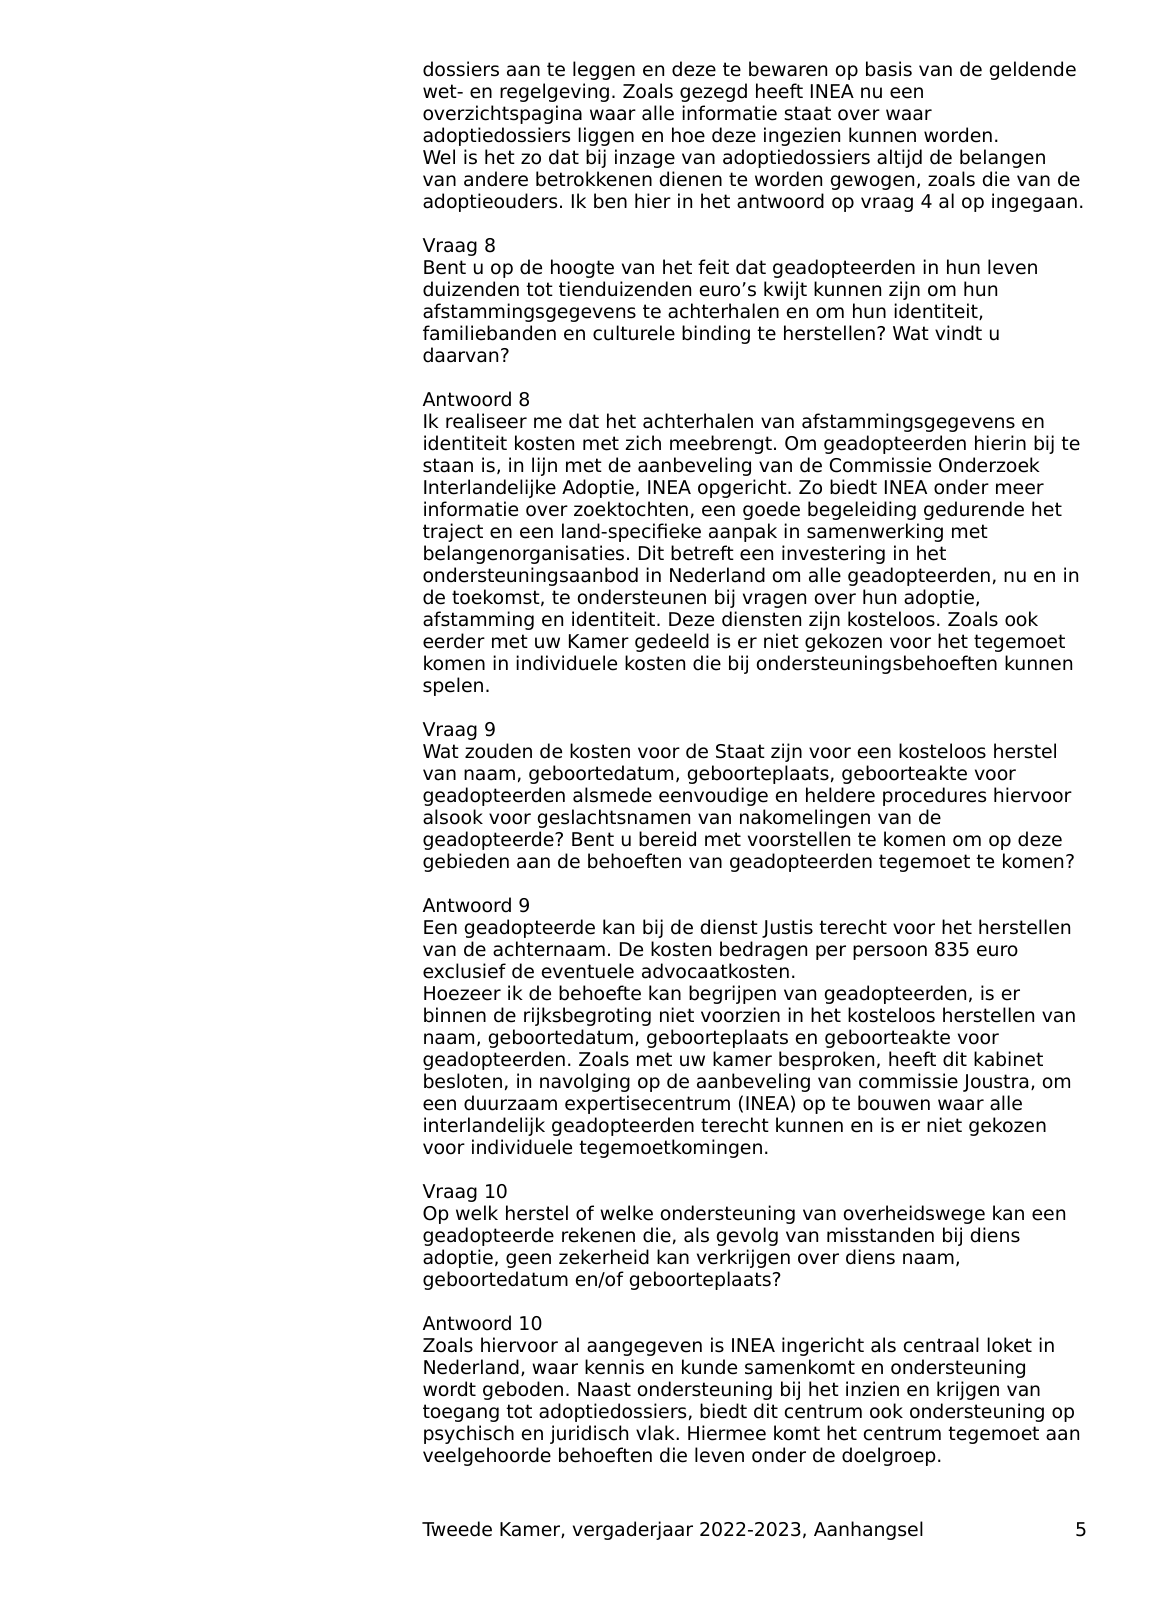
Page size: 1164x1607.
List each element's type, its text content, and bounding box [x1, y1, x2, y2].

text Een geadopteerde kan bij de dienst Justis terecht voor het herstellen van de achternaam. De kosten bedragen per persoon 835 euro exclusief de eventuele advocaatkosten. [422, 917, 1087, 983]
text Ik realiseer me dat het achterhalen van afstammingsgegevens en identiteit kosten met zich meebrengt. Om geadopteerden hierin bij te staan is, in lijn met de aanbeveling van de Commissie Onderzoek Interlandelijke Adoptie, INEA opgericht. Zo biedt INEA onder meer informatie over zoektochten, een goede begeleiding gedurende het traject en een land-specifieke aanpak in samenwerking met belangenorganisaties. Dit betreft een investering in het ondersteuningsaanbod in Nederland om alle geadopteerden, nu en in de toekomst, te ondersteunen bij vragen over hun adoptie, afstamming en identiteit. Deze diensten zijn kosteloos. Zoals ook eerder met uw Kamer gedeeld is er niet gekozen voor het tegemoet komen in individuele kosten die bij ondersteuningsbehoeften kunnen spelen. [422, 411, 1087, 697]
text Wel is het zo dat bij inzage van adoptiedossiers altijd de belangen van andere betrokkenen dienen te worden gewogen, zoals die van de adoptieouders. Ik ben hier in het antwoord op vraag 4 al op ingegaan. [422, 147, 1087, 213]
text Vraag 10 [422, 1181, 1087, 1203]
text Hoezeer ik de behoefte kan begrijpen van geadopteerden, is er binnen de rijksbegroting niet voorzien in het kosteloos herstellen van naam, geboortedatum, geboorteplaats en geboorteakte voor geadopteerden. Zoals met uw kamer besproken, heeft dit kabinet besloten, in navolging op de aanbeveling van commissie Joustra, om een duurzaam expertisecentrum (INEA) op te bouwen waar alle interlandelijk geadopteerden terecht kunnen en is er niet gekozen voor individuele tegemoetkomingen. [422, 983, 1087, 1159]
text Antwoord 9 [422, 895, 1087, 917]
text Vraag 9 [422, 719, 1087, 741]
text dossiers aan te leggen en deze te bewaren op basis van de geldende wet- en regelgeving. Zoals gezegd heeft INEA nu een overzichtspagina waar alle informatie staat over waar adoptiedossiers liggen en hoe deze ingezien kunnen worden. [422, 59, 1087, 147]
text Vraag 8 [422, 235, 1087, 257]
text Bent u op de hoogte van het feit dat geadopteerden in hun leven duizenden tot tienduizenden euro’s kwijt kunnen zijn om hun afstammingsgegevens te achterhalen en om hun identiteit, familiebanden en culturele binding te herstellen? Wat vindt u daarvan? [422, 257, 1087, 367]
text Op welk herstel of welke ondersteuning van overheidswege kan een geadopteerde rekenen die, als gevolg van misstanden bij diens adoptie, geen zekerheid kan verkrijgen over diens naam, geboortedatum en/of geboorteplaats? [422, 1203, 1087, 1291]
text Wat zouden de kosten voor de Staat zijn voor een kosteloos herstel van naam, geboortedatum, geboorteplaats, geboorteakte voor geadopteerden alsmede eenvoudige en heldere procedures hiervoor alsook voor geslachtsnamen van nakomelingen van de geadopteerde? Bent u bereid met voorstellen te komen om op deze gebieden aan de behoeften van geadopteerden tegemoet te komen? [422, 741, 1087, 873]
text Antwoord 8 [422, 389, 1087, 411]
text Zoals hiervoor al aangegeven is INEA ingericht als centraal loket in Nederland, waar kennis en kunde samenkomt en ondersteuning wordt geboden. Naast ondersteuning bij het inzien en krijgen van toegang tot adoptiedossiers, biedt dit centrum ook ondersteuning op psychisch en juridisch vlak. Hiermee komt het centrum tegemoet aan veelgehoorde behoeften die leven onder de doelgroep. [422, 1335, 1087, 1467]
text Antwoord 10 [422, 1313, 1087, 1335]
